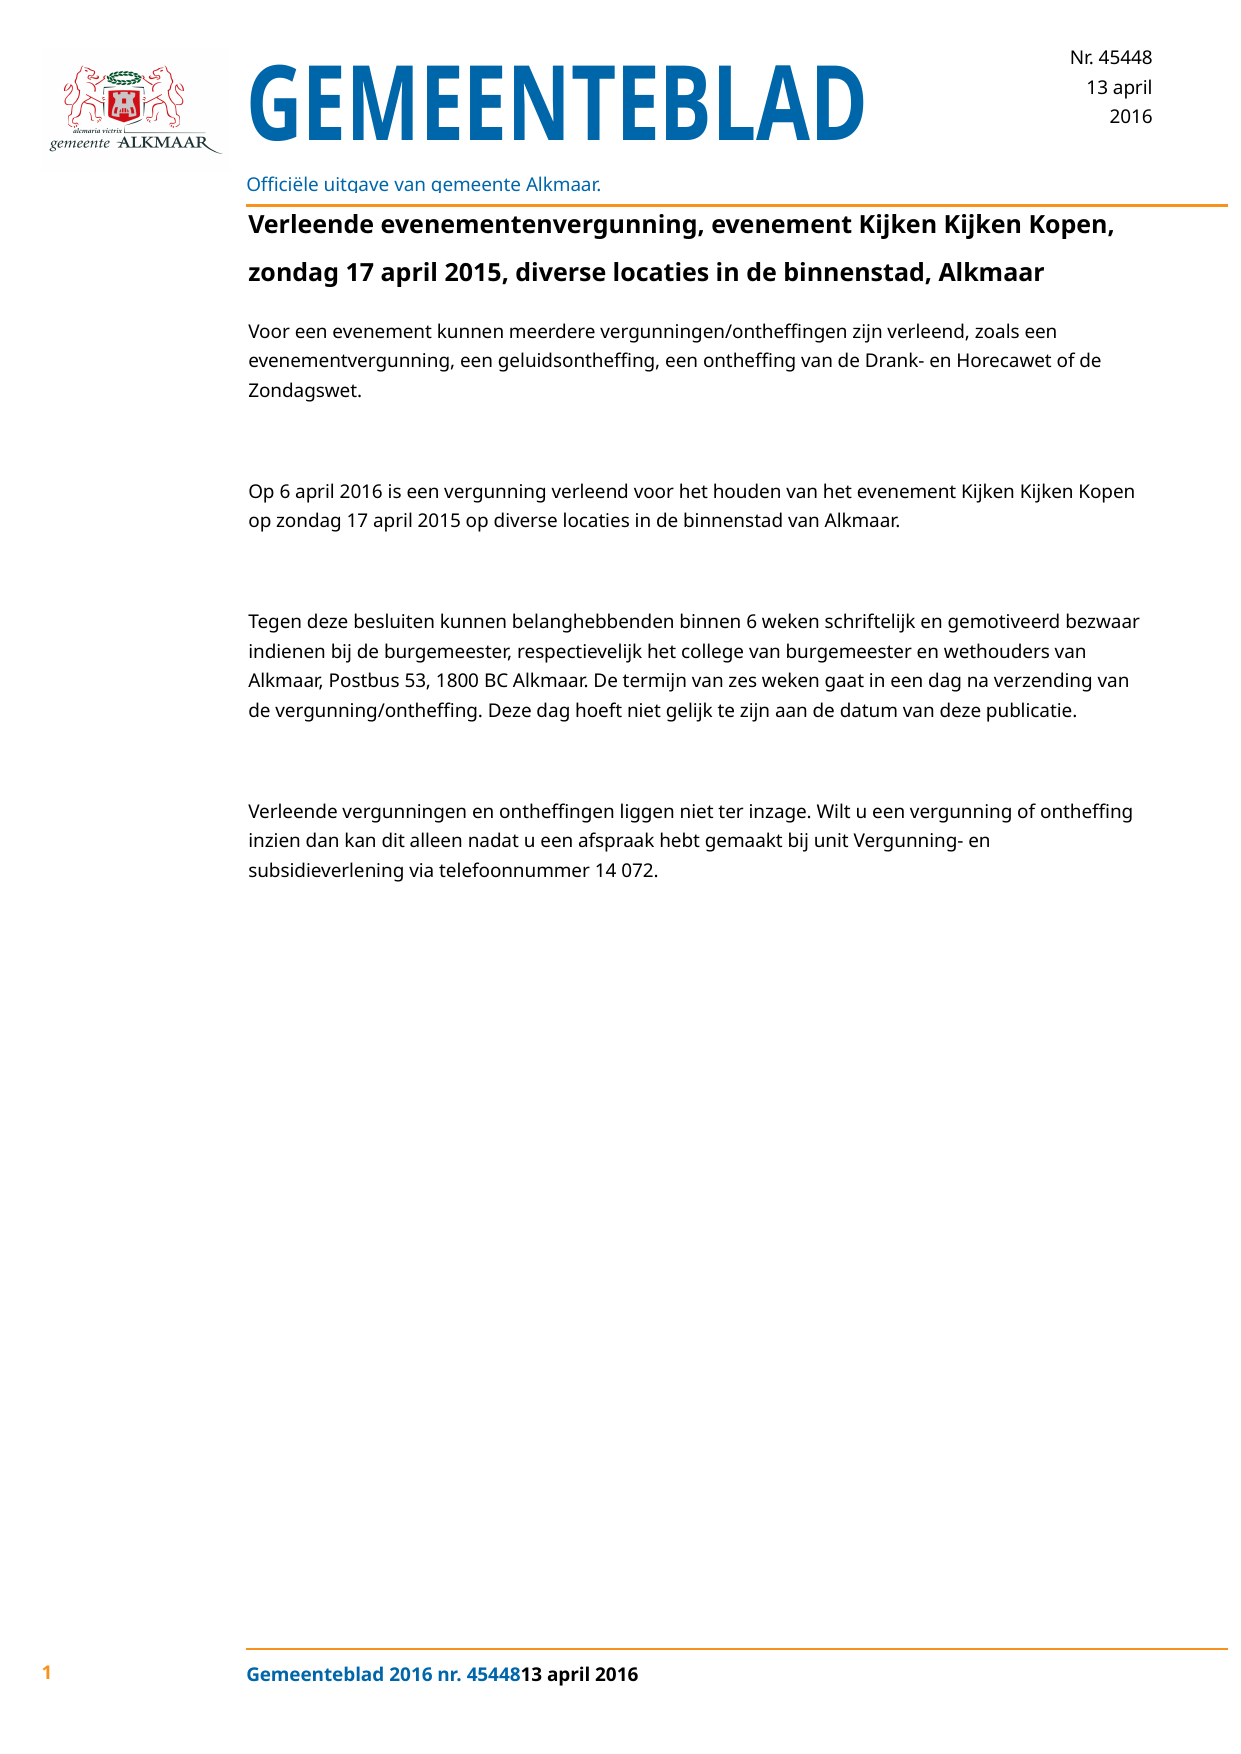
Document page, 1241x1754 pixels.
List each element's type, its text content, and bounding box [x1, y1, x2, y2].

text Tegen deze besluiten kunnen belanghebbenden binnen 6 weken schriftelijk en gemotiveerd bezwaar indienen bij de burgemeester, respectievelijk het college van burgemeester en wethouders van Alkmaar, Postbus 53, 1800 BC Alkmaar. De termijn van zes weken gaat in een dag na verzending van de vergunning/ontheffing. Deze dag hoeft niet gelijk te zijn aan de datum van deze publicatie. [248, 608, 1152, 723]
text Voor een evenement kunnen meerdere vergunningen/ontheffingen zijn verleend, zoals een evenementvergunning, een geluidsontheffing, een ontheffing van de Drank- en Horecawet of de Zondagswet. [248, 318, 1152, 403]
text Verleende vergunningen en ontheffingen liggen niet ter inzage. Wilt u een vergunning of ontheffing inzien dan kan dit alleen nadat u een afspraak hebt gemaakt bij unit Vergunning- en subsidieverlening via telefoonnummer 14 072. [248, 798, 1152, 883]
text Verleende evenementenvergunning, evenement Kijken Kijken Kopen, zondag 17 april 2015, diverse locaties in de binnenstad, Alkmaar [248, 207, 1152, 288]
text Op 6 april 2016 is een vergunning verleend voor het houden van het evenement Kijken Kijken Kopen op zondag 17 april 2015 op diverse locaties in de binnenstad van Alkmaar. [248, 478, 1152, 533]
picture [41, 47, 231, 172]
